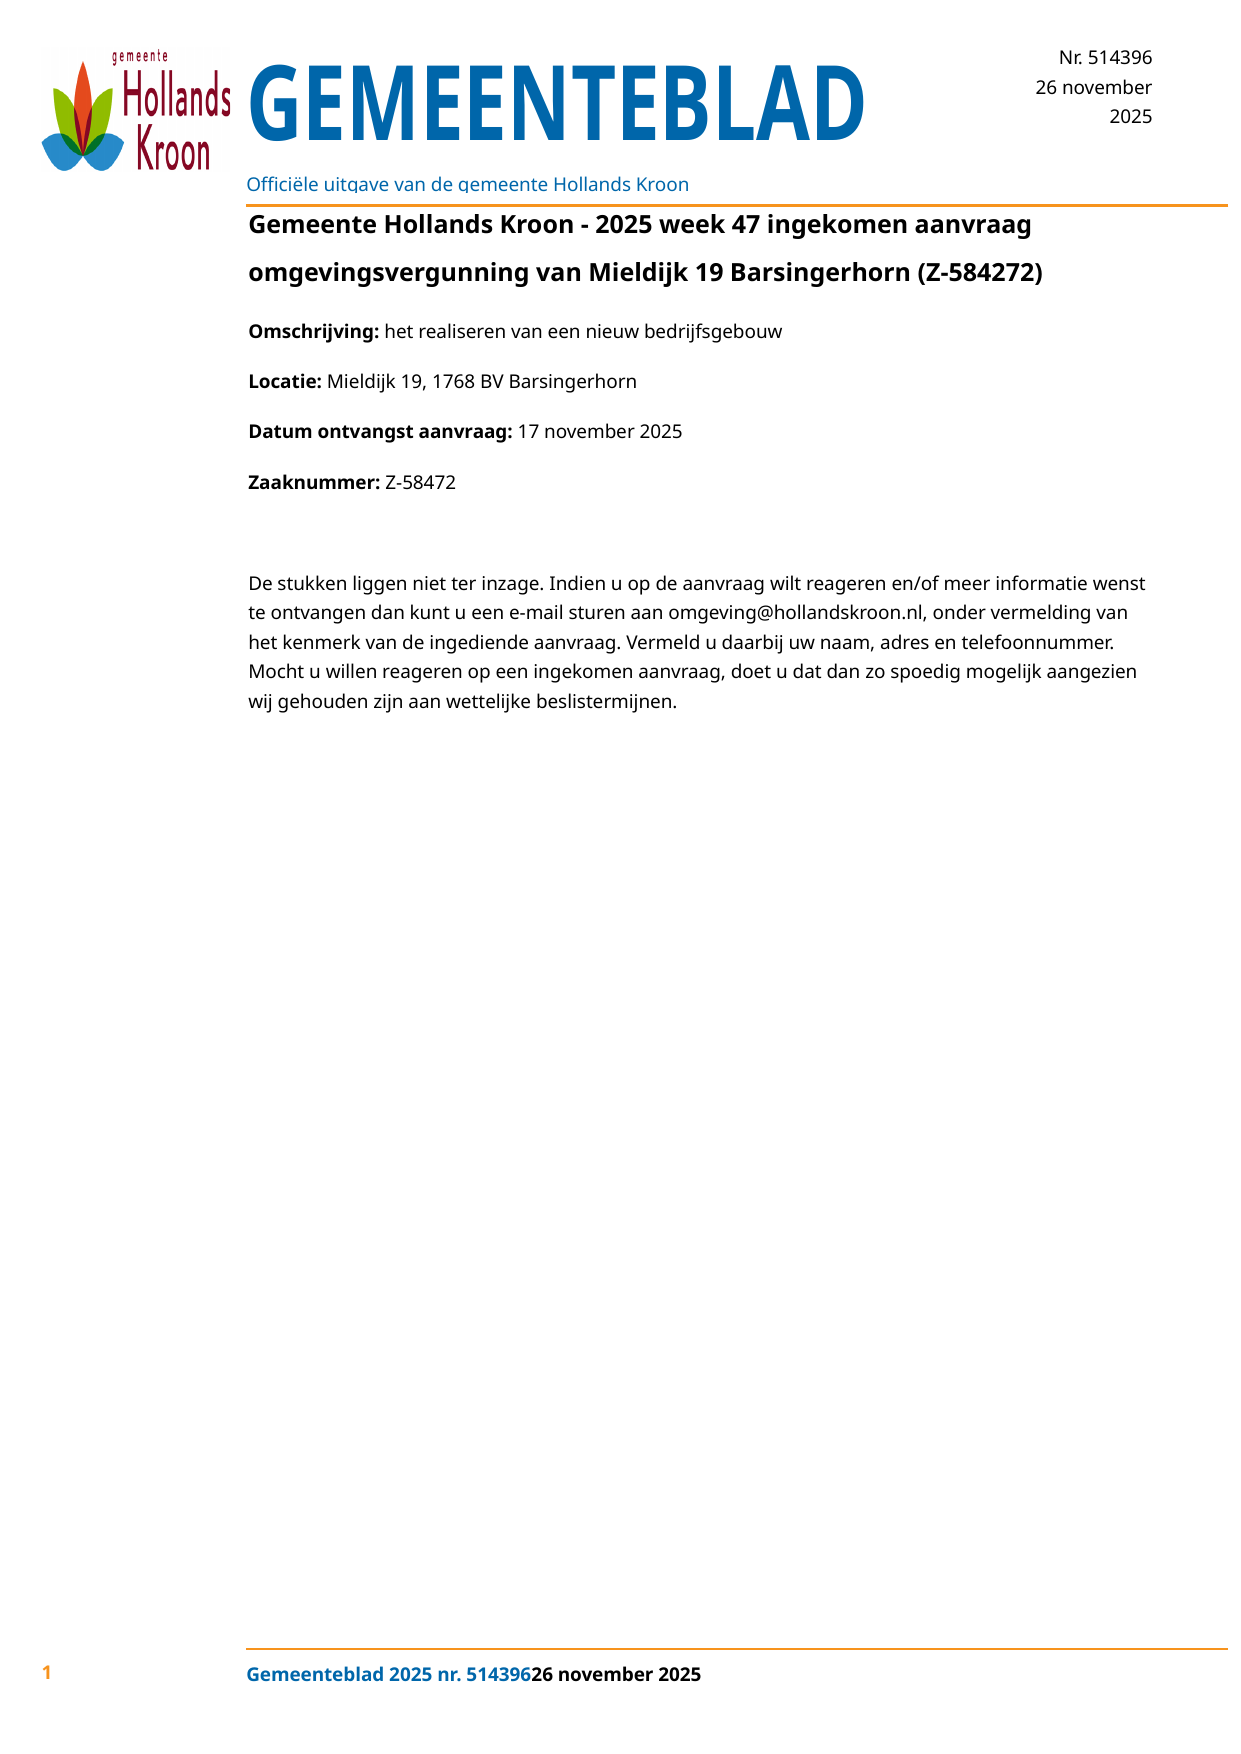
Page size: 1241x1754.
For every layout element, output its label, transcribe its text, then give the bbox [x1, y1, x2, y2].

text Gemeente Hollands Kroon - 2025 week 47 ingekomen aanvraag omgevingsvergunning van Mieldijk 19 Barsingerhorn (Z-584272) [248, 207, 1152, 288]
picture [41, 47, 231, 172]
text Omschrijving: het realiseren van een nieuw bedrijfsgebouw [248, 318, 1152, 344]
text Locatie: Mieldijk 19, 1768 BV Barsingerhorn [248, 368, 1152, 394]
text De stukken liggen niet ter inzage. Indien u op de aanvraag wilt reageren en/of meer informatie wenst te ontvangen dan kunt u een e-mail sturen aan omgeving@hollandskroon.nl, onder vermelding van het kenmerk van de ingediende aanvraag. Vermeld u daarbij uw naam, adres en telefoonnummer. Mocht u willen reageren op een ingekomen aanvraag, doet u dat dan zo spoedig mogelijk aangezien wij gehouden zijn aan wettelijke beslistermijnen. [248, 570, 1152, 714]
text Datum ontvangst aanvraag: 17 november 2025 [248, 419, 1152, 444]
text Zaaknummer: Z-58472 [248, 469, 1152, 495]
